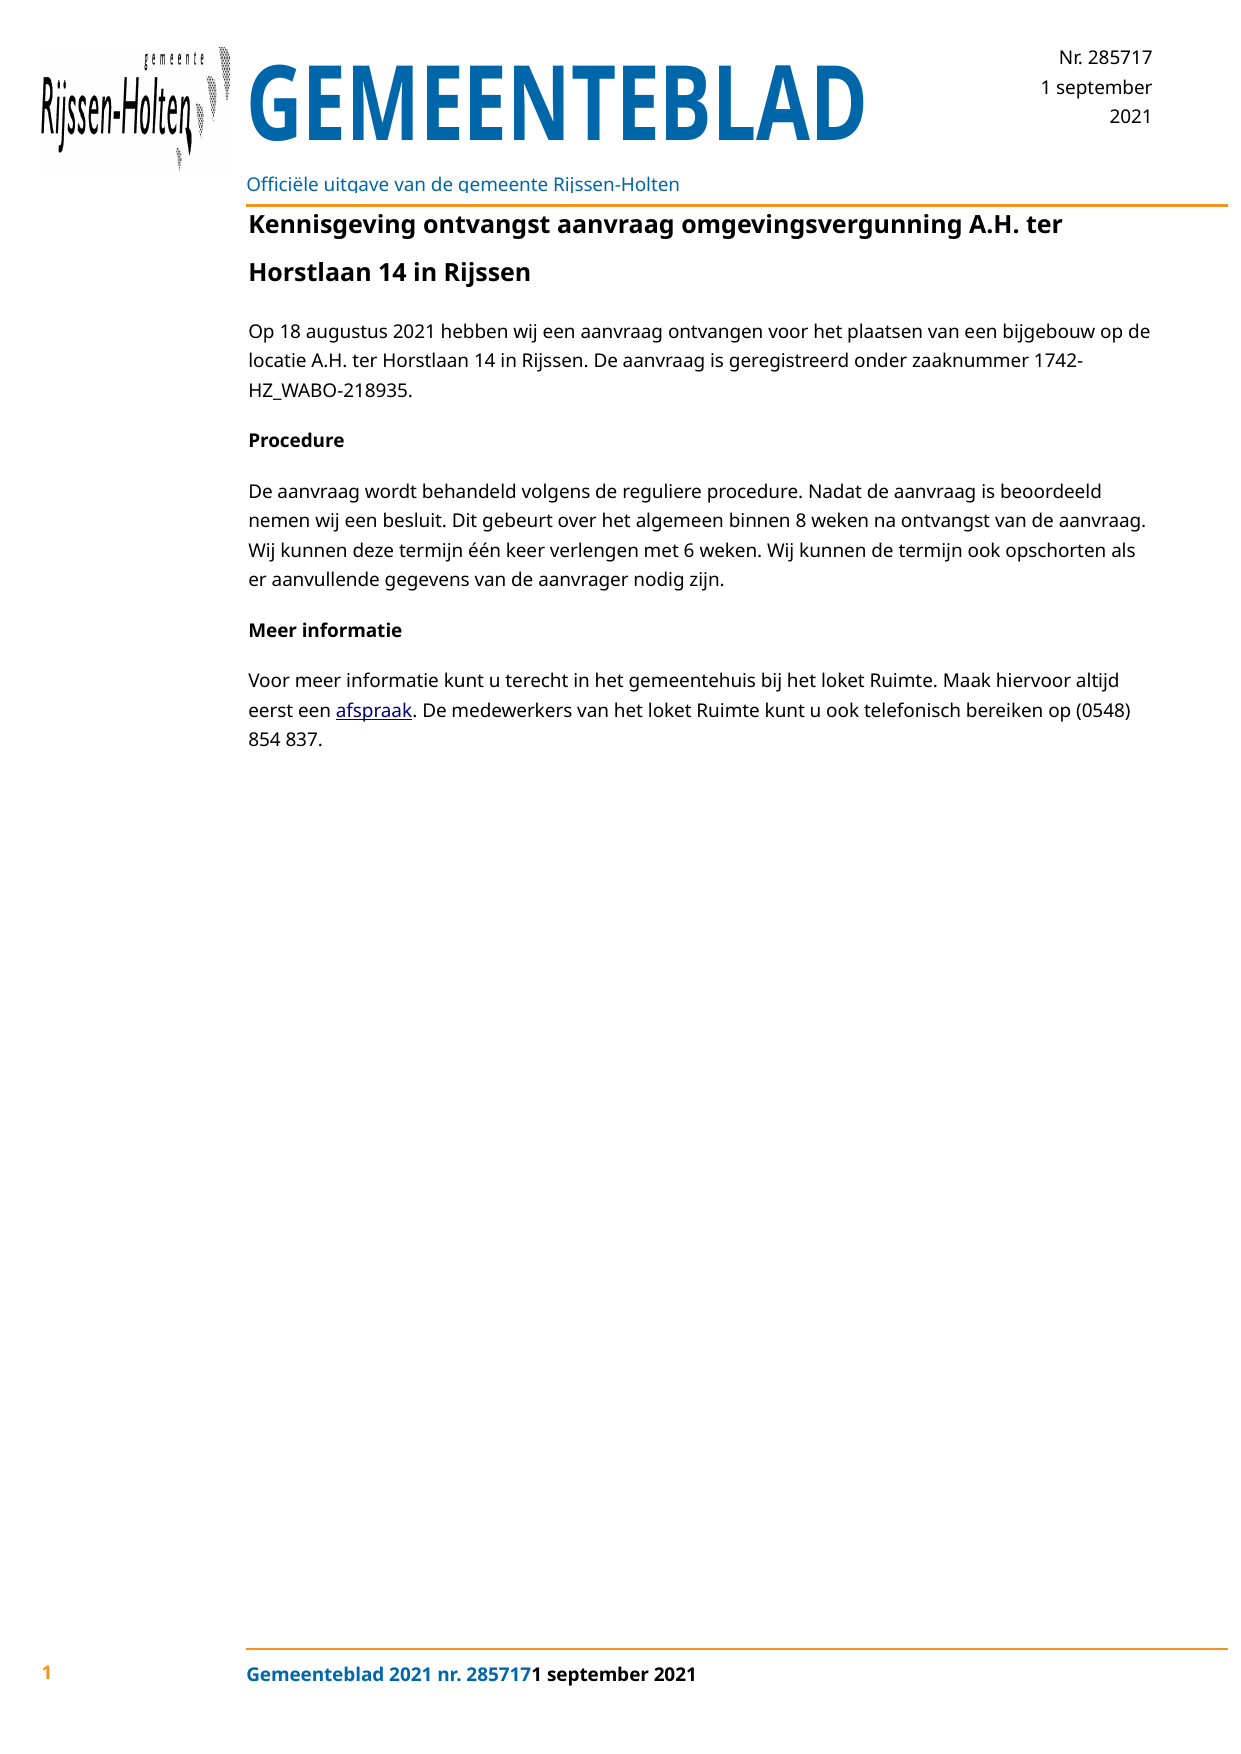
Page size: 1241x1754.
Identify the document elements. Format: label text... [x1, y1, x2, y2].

text Meer informatie [248, 617, 1152, 643]
text Op 18 augustus 2021 hebben wij een aanvraag ontvangen voor het plaatsen van een bijgebouw op de locatie A.H. ter Horstlaan 14 in Rijssen. De aanvraag is geregistreerd onder zaaknummer 1742-HZ_WABO-218935. [248, 318, 1152, 403]
picture [41, 47, 231, 172]
text Kennisgeving ontvangst aanvraag omgevingsvergunning A.H. ter Horstlaan 14 in Rijssen [248, 207, 1152, 288]
text Voor meer informatie kunt u terecht in het gemeentehuis bij het loket Ruimte. Maak hiervoor altijd eerst een afspraak. De medewerkers van het loket Ruimte kunt u ook telefonisch bereiken op (0548) 854 837. [248, 667, 1152, 752]
text De aanvraag wordt behandeld volgens de reguliere procedure. Nadat de aanvraag is beoordeeld nemen wij een besluit. Dit gebeurt over het algemeen binnen 8 weken na ontvangst van de aanvraag. Wij kunnen deze termijn één keer verlengen met 6 weken. Wij kunnen de termijn ook opschorten als er aanvullende gegevens van de aanvrager nodig zijn. [248, 478, 1152, 592]
text Procedure [248, 427, 1152, 453]
